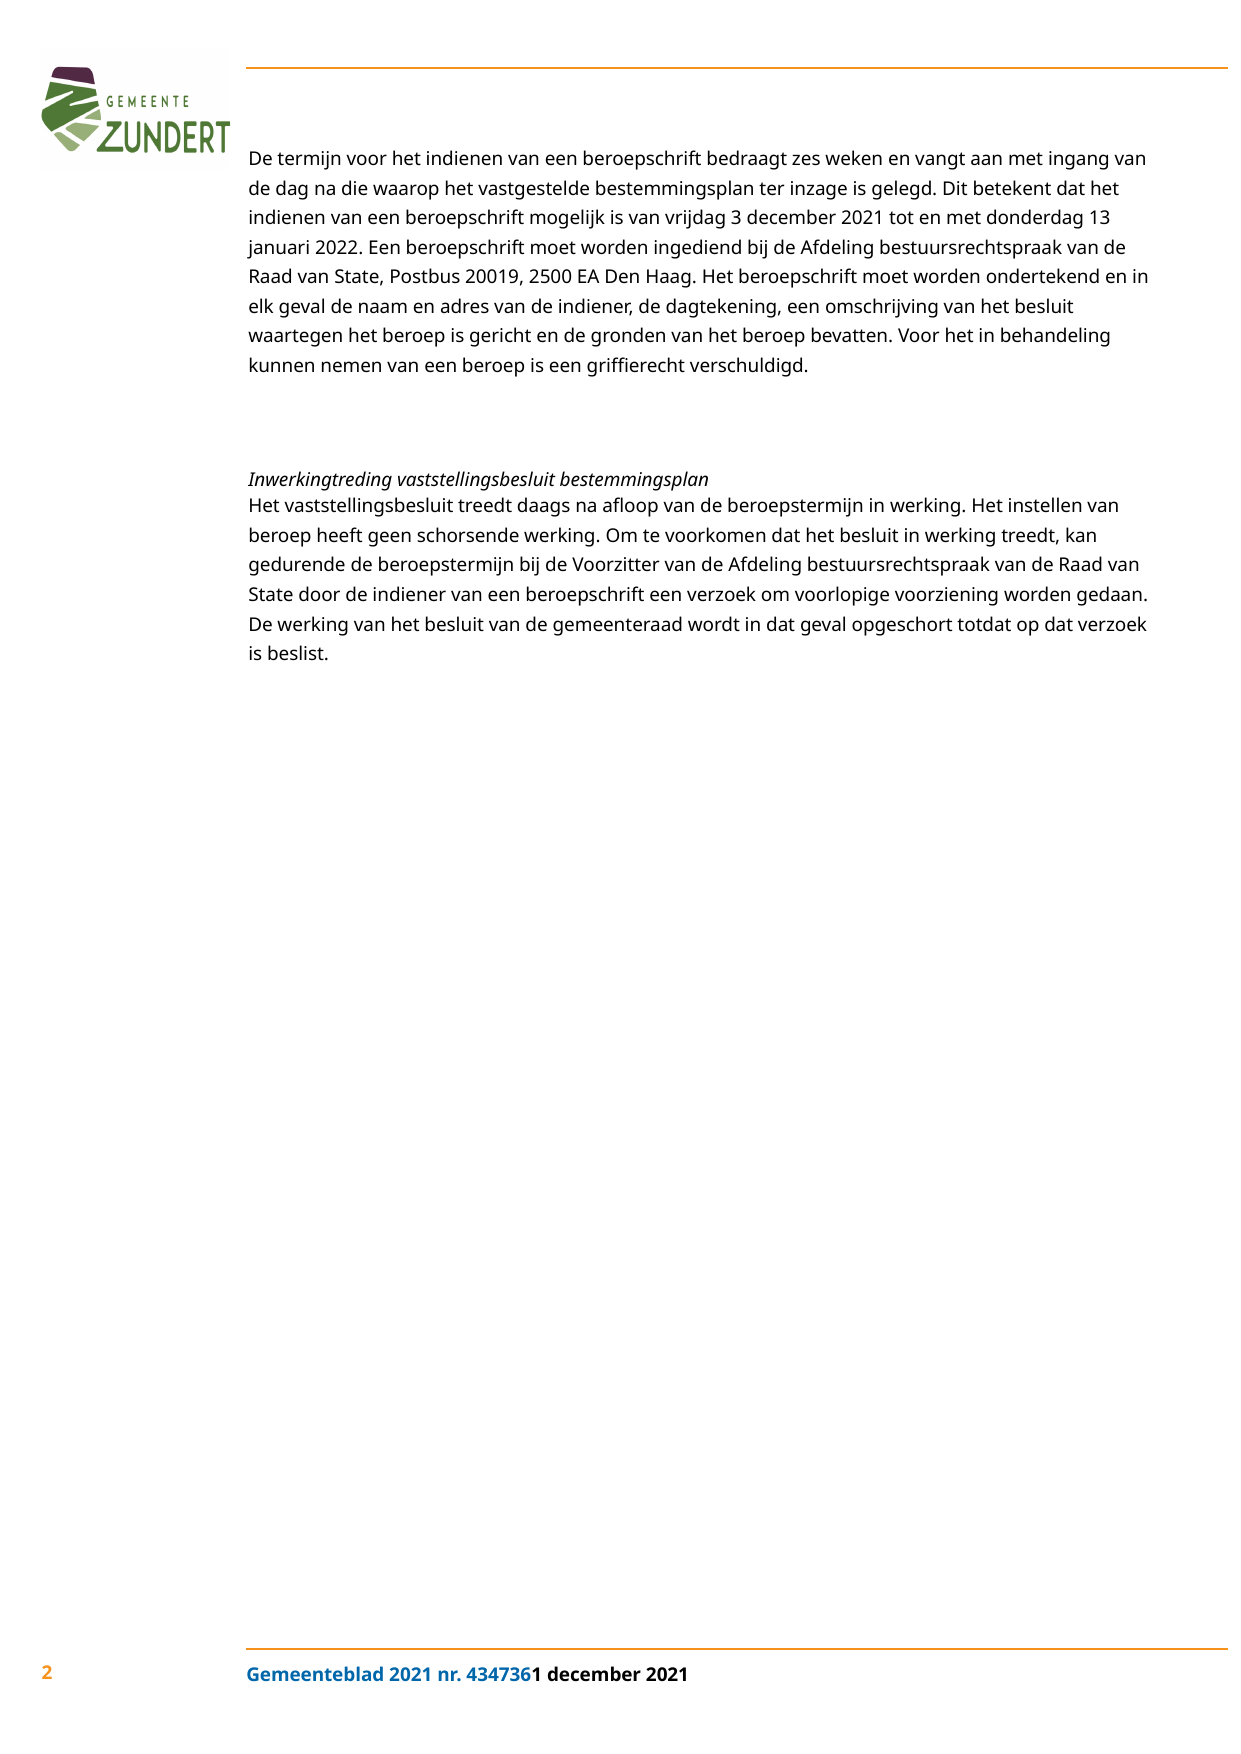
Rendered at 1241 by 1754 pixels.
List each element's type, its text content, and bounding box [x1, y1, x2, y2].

text De termijn voor het indienen van een beroepschrift bedraagt zes weken en vangt aan met ingang van de dag na die waarop het vastgestelde bestemmingsplan ter inzage is gelegd. Dit betekent dat het indienen van een beroepschrift mogelijk is van vrijdag 3 december 2021 tot en met donderdag 13 januari 2022. Een beroepschrift moet worden ingediend bij de Afdeling bestuursrechtspraak van de Raad van State, Postbus 20019, 2500 EA Den Haag. Het beroepschrift moet worden ondertekend en in elk geval de naam en adres van de indiener, de dagtekening, een omschrijving van het besluit waartegen het beroep is gericht en de gronden van het beroep bevatten. Voor het in behandeling kunnen nemen van een beroep is een griffierecht verschuldigd. [248, 145, 1152, 378]
picture [41, 47, 231, 172]
text Inwerkingtreding vaststellingsbesluit bestemmingsplan [248, 467, 1152, 492]
text Het vaststellingsbesluit treedt daags na afloop van de beroepstermijn in werking. Het instellen van beroep heeft geen schorsende werking. Om te voorkomen dat het besluit in werking treedt, kan gedurende de beroepstermijn bij de Voorzitter van de Afdeling bestuursrechtspraak van de Raad van State door de indiener van een beroepschrift een verzoek om voorlopige voorziening worden gedaan. De werking van het besluit van de gemeenteraad wordt in dat geval opgeschort totdat op dat verzoek is beslist. [248, 492, 1152, 666]
